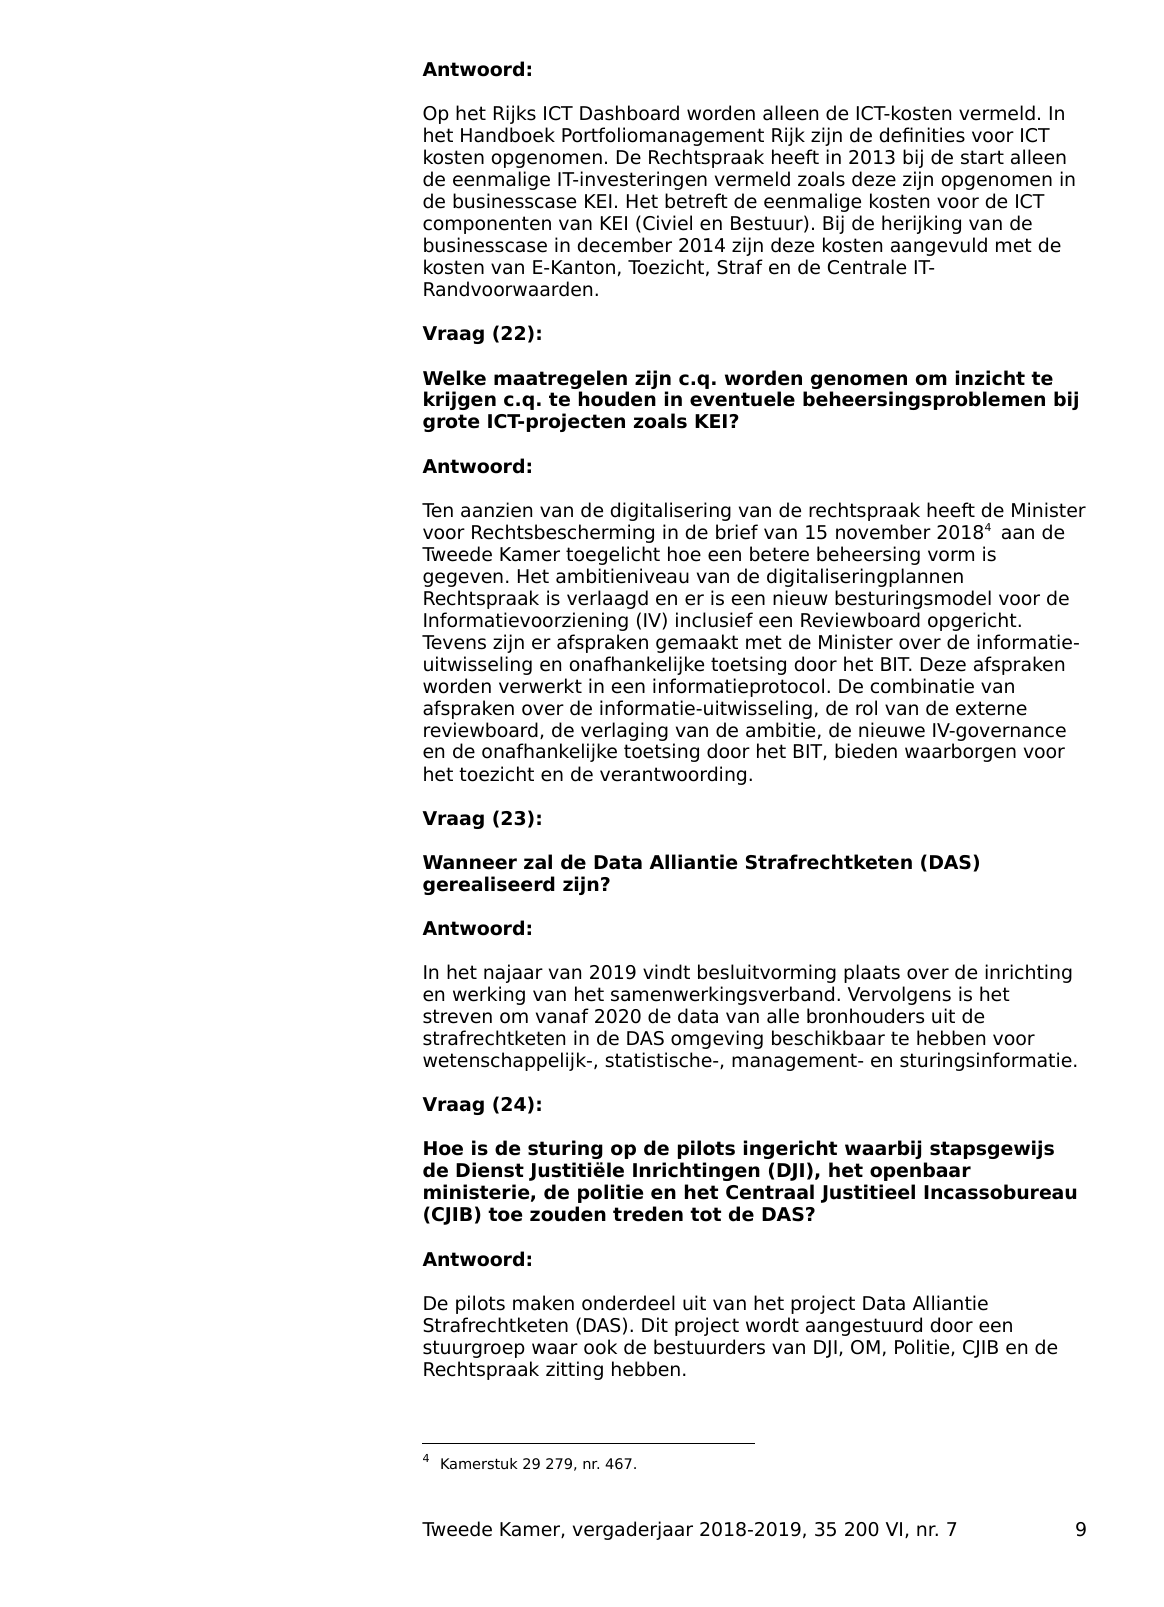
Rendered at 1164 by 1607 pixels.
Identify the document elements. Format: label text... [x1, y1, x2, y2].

subtitle Vraag (24): [422, 1094, 1087, 1116]
text In het najaar van 2019 vindt besluitvorming plaats over de inrichting en werking van het samenwerkingsverband. Vervolgens is het streven om vanaf 2020 de data van alle bronhouders uit de strafrechtketen in de DAS omgeving beschikbaar te hebben voor wetenschappelijk-, statistische-, management- en sturingsinformatie. [422, 962, 1087, 1072]
text Ten aanzien van de digitalisering van de rechtspraak heeft de Minister voor Rechtsbescherming in de brief van 15 november 2018 aan de Tweede Kamer toegelicht hoe een betere beheersing vorm is gegeven. Het ambitieniveau van de digitaliseringplannen Rechtspraak is verlaagd en er is een nieuw besturingsmodel voor de Informatievoorziening (IV) inclusief een Reviewboard opgericht. Tevens zijn er afspraken gemaakt met de Minister over de informatie-uitwisseling en onafhankelijke toetsing door het BIT. Deze afspraken worden verwerkt in een informatieprotocol. De combinatie van afspraken over de informatie-uitwisseling, de rol van de externe reviewboard, de verlaging van de ambitie, de nieuwe IV-governance en de onafhankelijke toetsing door het BIT, bieden waarborgen voor het toezicht en de verantwoording. [422, 500, 1087, 785]
text Wanneer zal de Data Alliantie Strafrechtketen (DAS) gerealiseerd zijn? [422, 852, 1087, 896]
subtitle Antwoord: [422, 918, 1087, 940]
text Kamerstuk 29 279, nr. 467. [422, 1452, 1087, 1474]
text De pilots maken onderdeel uit van het project Data Alliantie Strafrechtketen (DAS). Dit project wordt aangestuurd door een stuurgroep waar ook de bestuurders van DJI, OM, Politie, CJIB en de Rechtspraak zitting hebben. [422, 1293, 1087, 1381]
subtitle Antwoord: [422, 1248, 1087, 1270]
subtitle Vraag (23): [422, 808, 1087, 829]
text Welke maatregelen zijn c.q. worden genomen om inzicht te krijgen c.q. te houden in eventuele beheersingsproblemen bij grote ICT-projecten zoals KEI? [422, 367, 1087, 433]
subtitle Vraag (22): [422, 323, 1087, 345]
subtitle Antwoord: [422, 456, 1087, 477]
text Op het Rijks ICT Dashboard worden alleen de ICT-kosten vermeld. In het Handboek Portfoliomanagement Rijk zijn de definities voor ICT kosten opgenomen. De Rechtspraak heeft in 2013 bij de start alleen de eenmalige IT-investeringen vermeld zoals deze zijn opgenomen in de businesscase KEI. Het betreft de eenmalige kosten voor de ICT componenten van KEI (Civiel en Bestuur). Bij de herijking van de businesscase in december 2014 zijn deze kosten aangevuld met de kosten van E-Kanton, Toezicht, Straf en de Centrale IT-Randvoorwaarden. [422, 103, 1087, 301]
text Hoe is de sturing op de pilots ingericht waarbij stapsgewijs de Dienst Justitiële Inrichtingen (DJI), het openbaar ministerie, de politie en het Centraal Justitieel Incassobureau (CJIB) toe zouden treden tot de DAS? [422, 1138, 1087, 1226]
subtitle Antwoord: [422, 59, 1087, 81]
